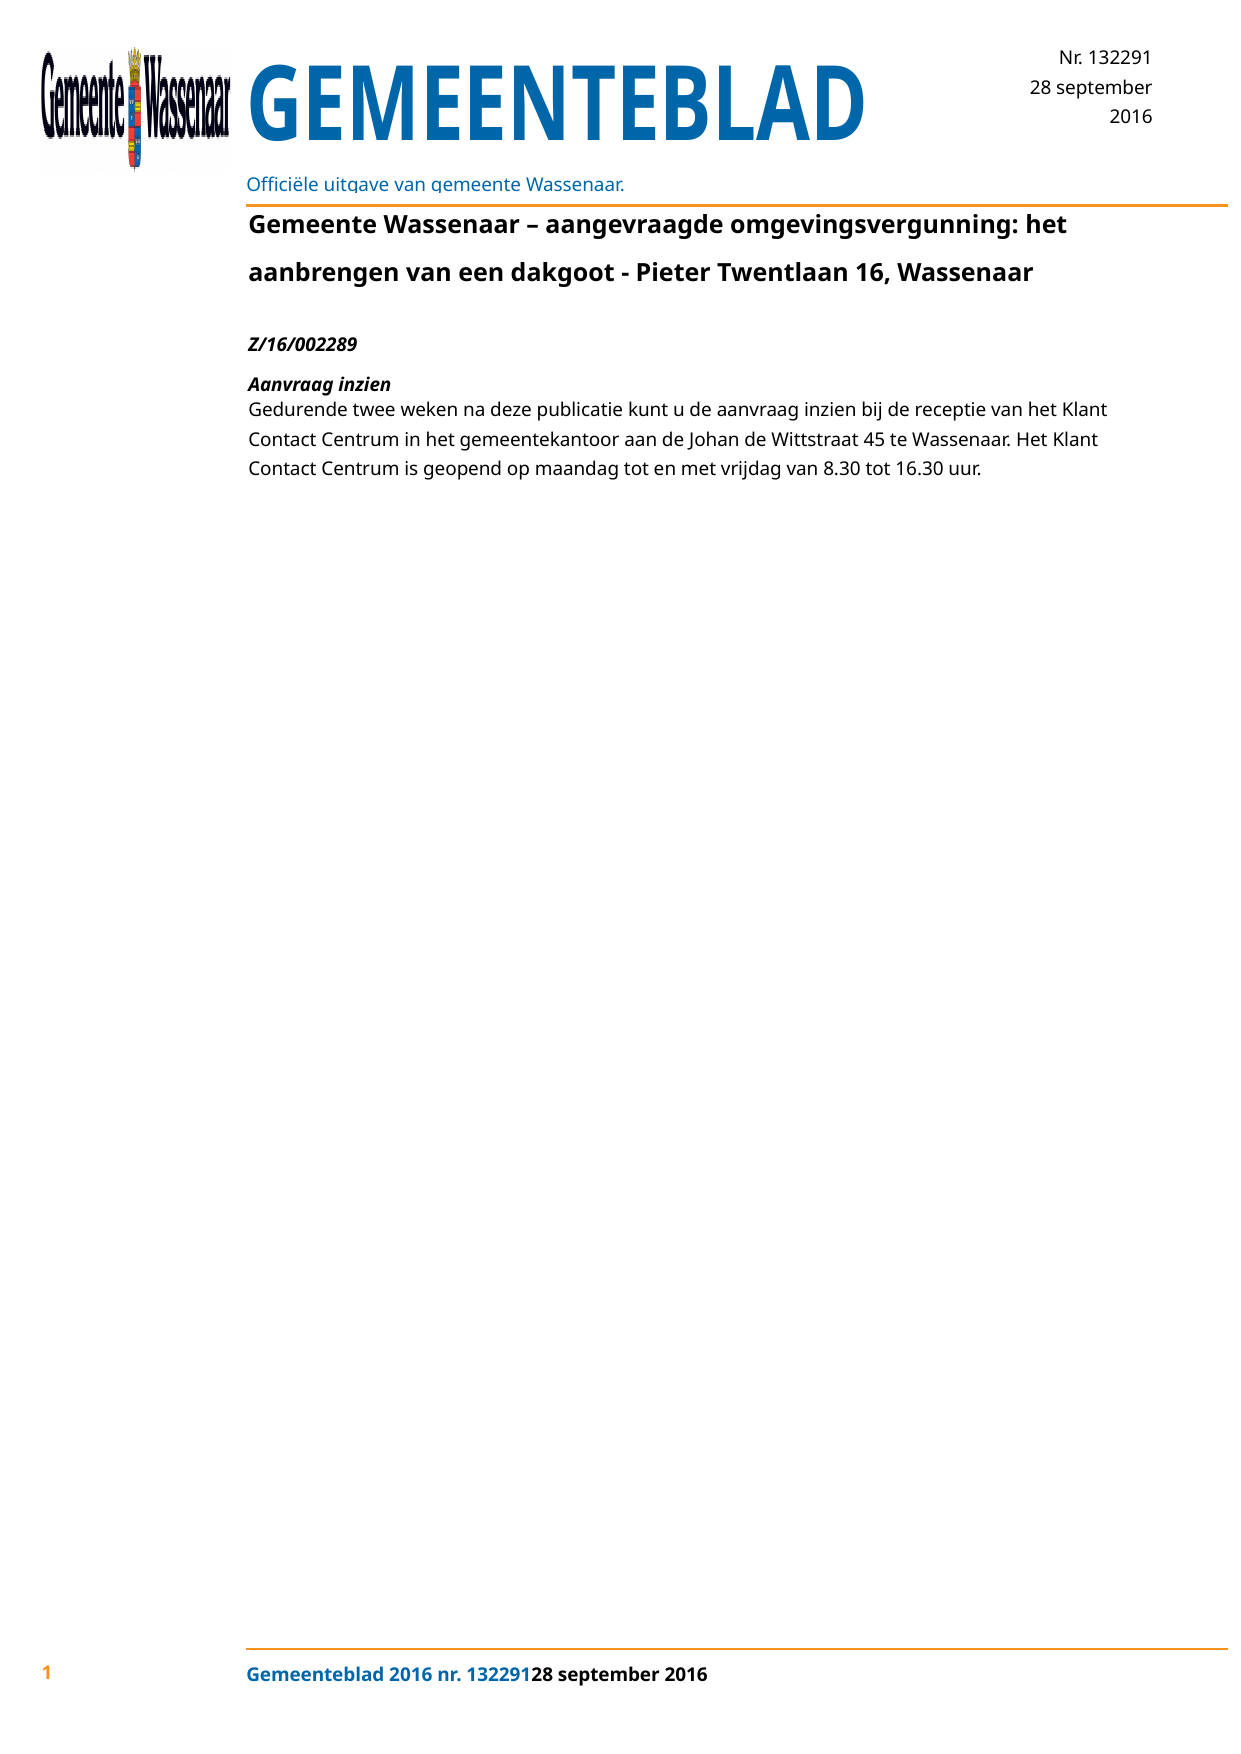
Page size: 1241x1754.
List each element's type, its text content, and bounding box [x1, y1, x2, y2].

text Gemeente Wassenaar – aangevraagde omgevingsvergunning: het aanbrengen van een dakgoot - Pieter Twentlaan 16, Wassenaar [248, 207, 1152, 288]
text Gedurende twee weken na deze publicatie kunt u de aanvraag inzien bij de receptie van het Klant Contact Centrum in het gemeentekantoor aan de Johan de Wittstraat 45 te Wassenaar. Het Klant Contact Centrum is geopend op maandag tot en met vrijdag van 8.30 tot 16.30 uur. [248, 396, 1152, 481]
text Z/16/002289 [248, 331, 1152, 357]
picture [41, 47, 231, 172]
text Aanvraag inzien [248, 371, 1152, 396]
